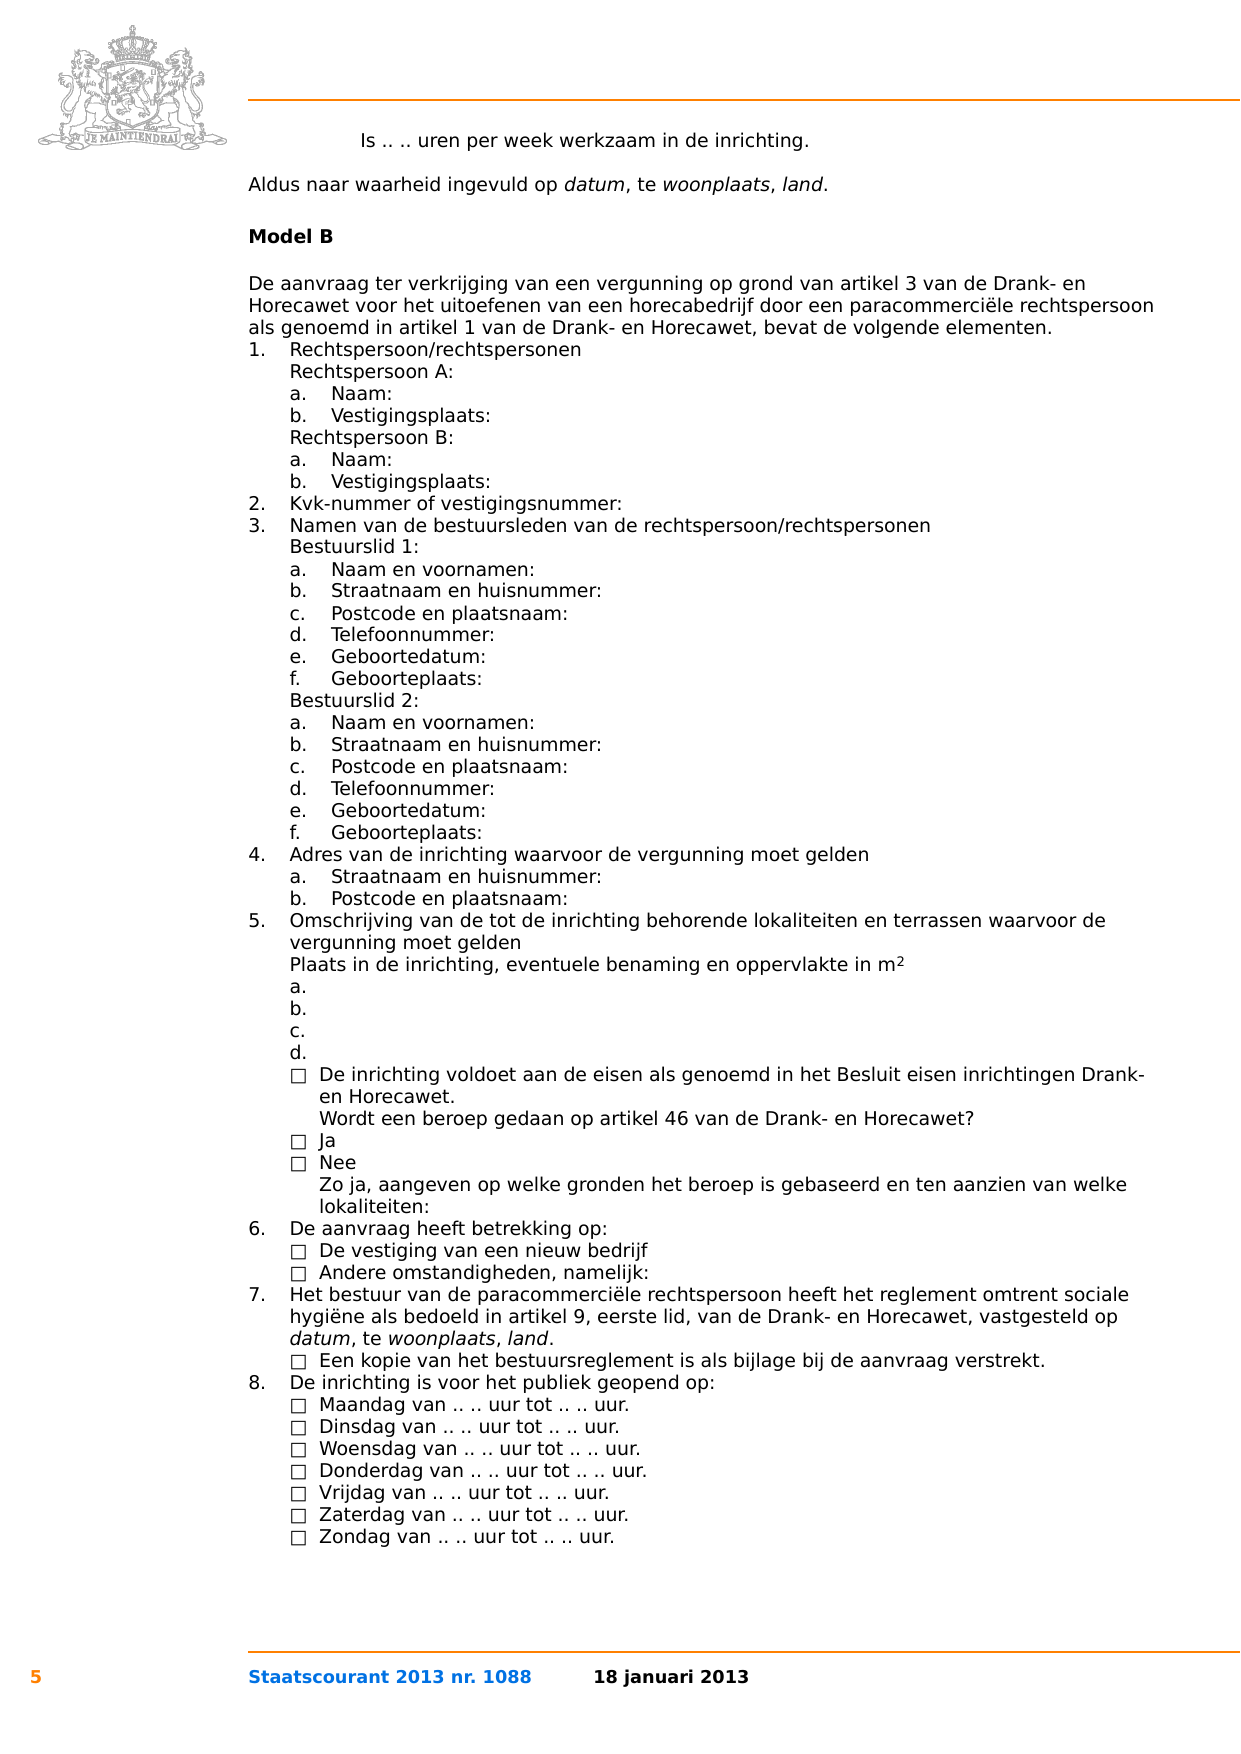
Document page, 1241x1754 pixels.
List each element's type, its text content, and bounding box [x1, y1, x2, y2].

text □ De inrichting voldoet aan de eisen als genoemd in het Besluit eisen inrichtingen Drank- en Horecawet. [289, 1064, 1163, 1108]
text b. Straatnaam en huisnummer: [289, 580, 1163, 602]
text d. [289, 1042, 1163, 1064]
text a. Naam en voornamen: [289, 712, 1163, 734]
text □ Zaterdag van .. .. uur tot .. .. uur. [289, 1503, 1163, 1526]
text 4. Adres van de inrichting waarvoor de vergunning moet gelden [248, 844, 1163, 866]
text □ De vestiging van een nieuw bedrijf [289, 1240, 1163, 1262]
text □ Woensdag van .. .. uur tot .. .. uur. [289, 1438, 1163, 1459]
text a. Naam: [289, 383, 1163, 404]
text Zo ja, aangeven op welke gronden het beroep is gebaseerd en ten aanzien van welke lokaliteiten: [319, 1174, 1163, 1218]
text Aldus naar waarheid ingevuld op datum, te woonplaats, land. [248, 174, 1163, 196]
text 2. Kvk-nummer of vestigingsnummer: [248, 492, 1163, 514]
text b. [289, 998, 1163, 1020]
text b. Straatnaam en huisnummer: [289, 734, 1163, 756]
text 5. Omschrijving van de tot de inrichting behorende lokaliteiten en terrassen waarvoor de vergunning moet gelden [248, 910, 1163, 954]
text 3. Namen van de bestuursleden van de rechtspersoon/rechtspersonen [248, 514, 1163, 536]
text c. Postcode en plaatsnaam: [289, 602, 1163, 624]
text □ Andere omstandigheden, namelijk: [289, 1262, 1163, 1284]
text a. Straatnaam en huisnummer: [289, 866, 1163, 888]
text □ Donderdag van .. .. uur tot .. .. uur. [289, 1459, 1163, 1482]
text d. Telefoonnummer: [289, 778, 1163, 800]
text c. Postcode en plaatsnaam: [289, 756, 1163, 778]
text c. [289, 1020, 1163, 1042]
text □ Ja [289, 1130, 1163, 1152]
text a. [289, 976, 1163, 998]
text □ Maandag van .. .. uur tot .. .. uur. [289, 1394, 1163, 1416]
text b. Vestigingsplaats: [289, 471, 1163, 492]
text f. Geboorteplaats: [289, 668, 1163, 690]
text a. Naam: [289, 448, 1163, 471]
text Rechtspersoon A: [289, 361, 1163, 383]
text e. Geboortedatum: [289, 646, 1163, 668]
text 8. De inrichting is voor het publiek geopend op: [248, 1372, 1163, 1394]
text Is .. .. uren per week werkzaam in de inrichting. [360, 130, 1163, 152]
text a. Naam en voornamen: [289, 558, 1163, 580]
picture [38, 25, 227, 150]
text Rechtspersoon B: [289, 427, 1163, 448]
text Wordt een beroep gedaan op artikel 46 van de Drank- en Horecawet? [319, 1108, 1163, 1130]
text d. Telefoonnummer: [289, 624, 1163, 646]
text 1. Rechtspersoon/rechtspersonen [248, 339, 1163, 361]
text 7. Het bestuur van de paracommerciële rechtspersoon heeft het reglement omtrent sociale hygiëne als bedoeld in artikel 9, eerste lid, van de Drank- en Horecawet, vastgesteld op datum, te woonplaats, land. [248, 1284, 1163, 1350]
text 6. De aanvraag heeft betrekking op: [248, 1218, 1163, 1240]
text □ Vrijdag van .. .. uur tot .. .. uur. [289, 1482, 1163, 1503]
text De aanvraag ter verkrijging van een vergunning op grond van artikel 3 van de Drank- en Horecawet voor het uitoefenen van een horecabedrijf door een paracommerciële rechtspersoon als genoemd in artikel 1 van de Drank- en Horecawet, bevat de volgende elementen. [248, 273, 1163, 339]
text Bestuurslid 2: [289, 690, 1163, 712]
text Plaats in de inrichting, eventuele benaming en oppervlakte in m2 [289, 954, 1163, 976]
text □ Dinsdag van .. .. uur tot .. .. uur. [289, 1416, 1163, 1438]
text □ Zondag van .. .. uur tot .. .. uur. [289, 1526, 1163, 1547]
text b. Postcode en plaatsnaam: [289, 888, 1163, 910]
text b. Vestigingsplaats: [289, 404, 1163, 427]
subtitle Model B [248, 226, 1163, 248]
text f. Geboorteplaats: [289, 822, 1163, 844]
text Bestuurslid 1: [289, 536, 1163, 558]
text □ Nee [289, 1152, 1163, 1174]
text e. Geboortedatum: [289, 800, 1163, 822]
text □ Een kopie van het bestuursreglement is als bijlage bij de aanvraag verstrekt. [289, 1350, 1163, 1372]
